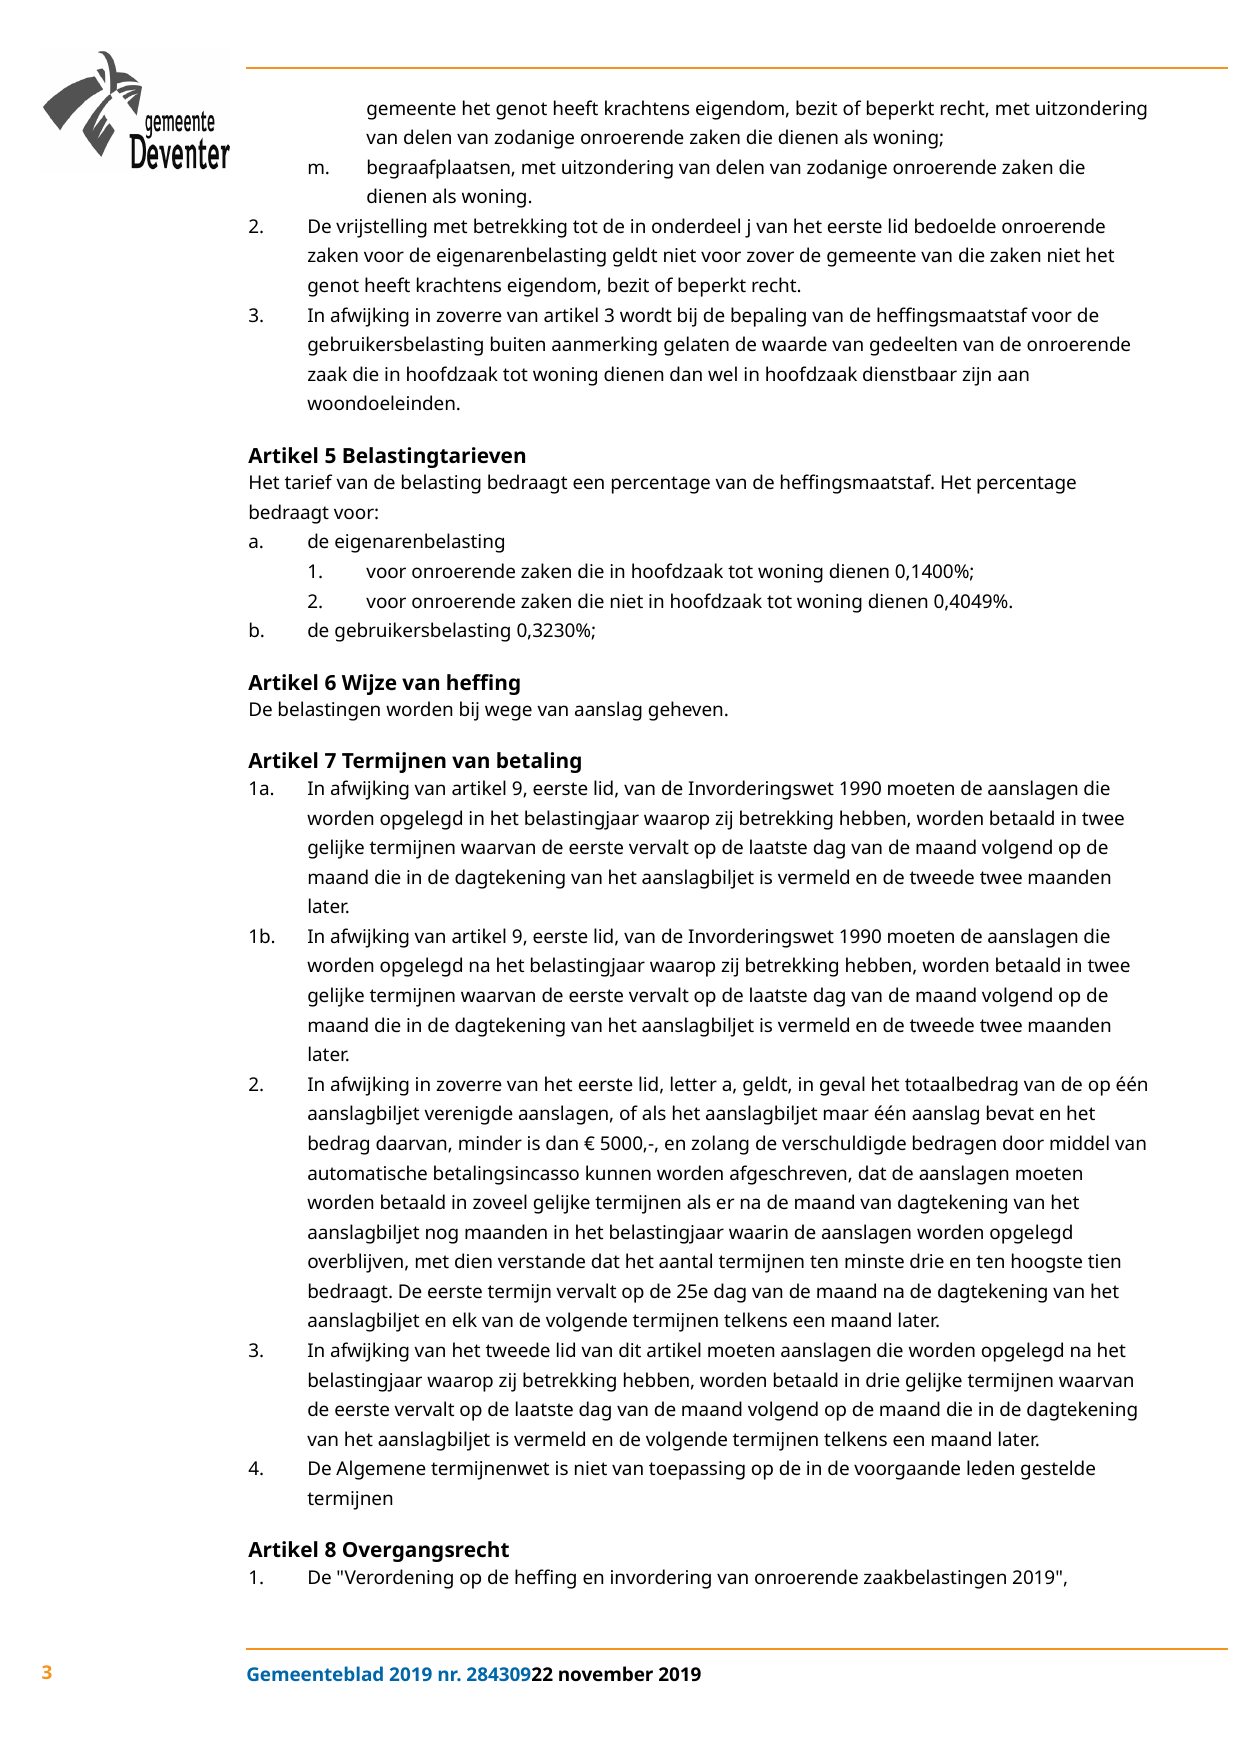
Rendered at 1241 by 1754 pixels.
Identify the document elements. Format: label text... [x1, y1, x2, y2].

list voor onroerende zaken die niet in hoofdzaak tot woning dienen 0,4049%. [307, 588, 1152, 613]
text Het tarief van de belasting bedraagt een percentage van de heffingsmaatstaf. Het percentage bedraagt voor: [248, 469, 1152, 525]
list De Algemene termijnenwet is niet van toepassing op de in de voorgaande leden gestelde termijnen [248, 1456, 1152, 1511]
list In afwijking van het tweede lid van dit artikel moeten aanslagen die worden opgelegd na het belastingjaar waarop zij betrekking hebben, worden betaald in drie gelijke termijnen waarvan de eerste vervalt op de laatste dag van de maand volgend op de maand die in de dagtekening van het aanslagbiljet is vermeld en de volgende termijnen telkens een maand later. [248, 1337, 1152, 1452]
text Artikel 6 Wijze van heffing [248, 668, 1152, 696]
picture [41, 47, 231, 172]
list begraafplaatsen, met uitzondering van delen van zodanige onroerende zaken die dienen als woning. [307, 154, 1152, 209]
list gemeente het genot heeft krachtens eigendom, bezit of beperkt recht, met uitzondering van delen van zodanige onroerende zaken die dienen als woning; [307, 95, 1152, 150]
list In afwijking van artikel 9, eerste lid, van de Invorderingswet 1990 moeten de aanslagen die worden opgelegd in het belastingjaar waarop zij betrekking hebben, worden betaald in twee gelijke termijnen waarvan de eerste vervalt op de laatste dag van de maand volgend op de maand die in de dagtekening van het aanslagbiljet is vermeld en de tweede twee maanden later. [248, 775, 1152, 919]
list De vrijstelling met betrekking tot de in onderdeel j van het eerste lid bedoelde onroerende zaken voor de eigenarenbelasting geldt niet voor zover de gemeente van die zaken niet het genot heeft krachtens eigendom, bezit of beperkt recht. [248, 213, 1152, 298]
text De belastingen worden bij wege van aanslag geheven. [248, 696, 1152, 722]
list de gebruikersbelasting 0,3230%; [248, 617, 1152, 643]
text Artikel 5 Belastingtarieven [248, 441, 1152, 469]
list In afwijking in zoverre van artikel 3 wordt bij de bepaling van de heffingsmaatstaf voor de gebruikersbelasting buiten aanmerking gelaten de waarde van gedeelten van de onroerende zaak die in hoofdzaak tot woning dienen dan wel in hoofdzaak dienstbaar zijn aan woondoeleinden. [248, 302, 1152, 416]
list de eigenarenbelasting [248, 529, 1152, 554]
list In afwijking van artikel 9, eerste lid, van de Invorderingswet 1990 moeten de aanslagen die worden opgelegd na het belastingjaar waarop zij betrekking hebben, worden betaald in twee gelijke termijnen waarvan de eerste vervalt op de laatste dag van de maand volgend op de maand die in de dagtekening van het aanslagbiljet is vermeld en de tweede twee maanden later. [248, 923, 1152, 1067]
list De "Verordening op de heffing en invordering van onroerende zaakbelastingen 2019", [248, 1564, 1152, 1590]
text Artikel 8 Overgangsrecht [248, 1536, 1152, 1564]
list In afwijking in zoverre van het eerste lid, letter a, geldt, in geval het totaalbedrag van de op één aanslagbiljet verenigde aanslagen, of als het aanslagbiljet maar één aanslag bevat en het bedrag daarvan, minder is dan € 5000,-, en zolang de verschuldigde bedragen door middel van automatische betalingsincasso kunnen worden afgeschreven, dat de aanslagen moeten worden betaald in zoveel gelijke termijnen als er na de maand van dagtekening van het aanslagbiljet nog maanden in het belastingjaar waarin de aanslagen worden opgelegd overblijven, met dien verstande dat het aantal termijnen ten minste drie en ten hoogste tien bedraagt. De eerste termijn vervalt op de 25e dag van de maand na de dagtekening van het aanslagbiljet en elk van de volgende termijnen telkens een maand later. [248, 1071, 1152, 1333]
list voor onroerende zaken die in hoofdzaak tot woning dienen 0,1400%; [307, 558, 1152, 584]
text Artikel 7 Termijnen van betaling [248, 747, 1152, 775]
